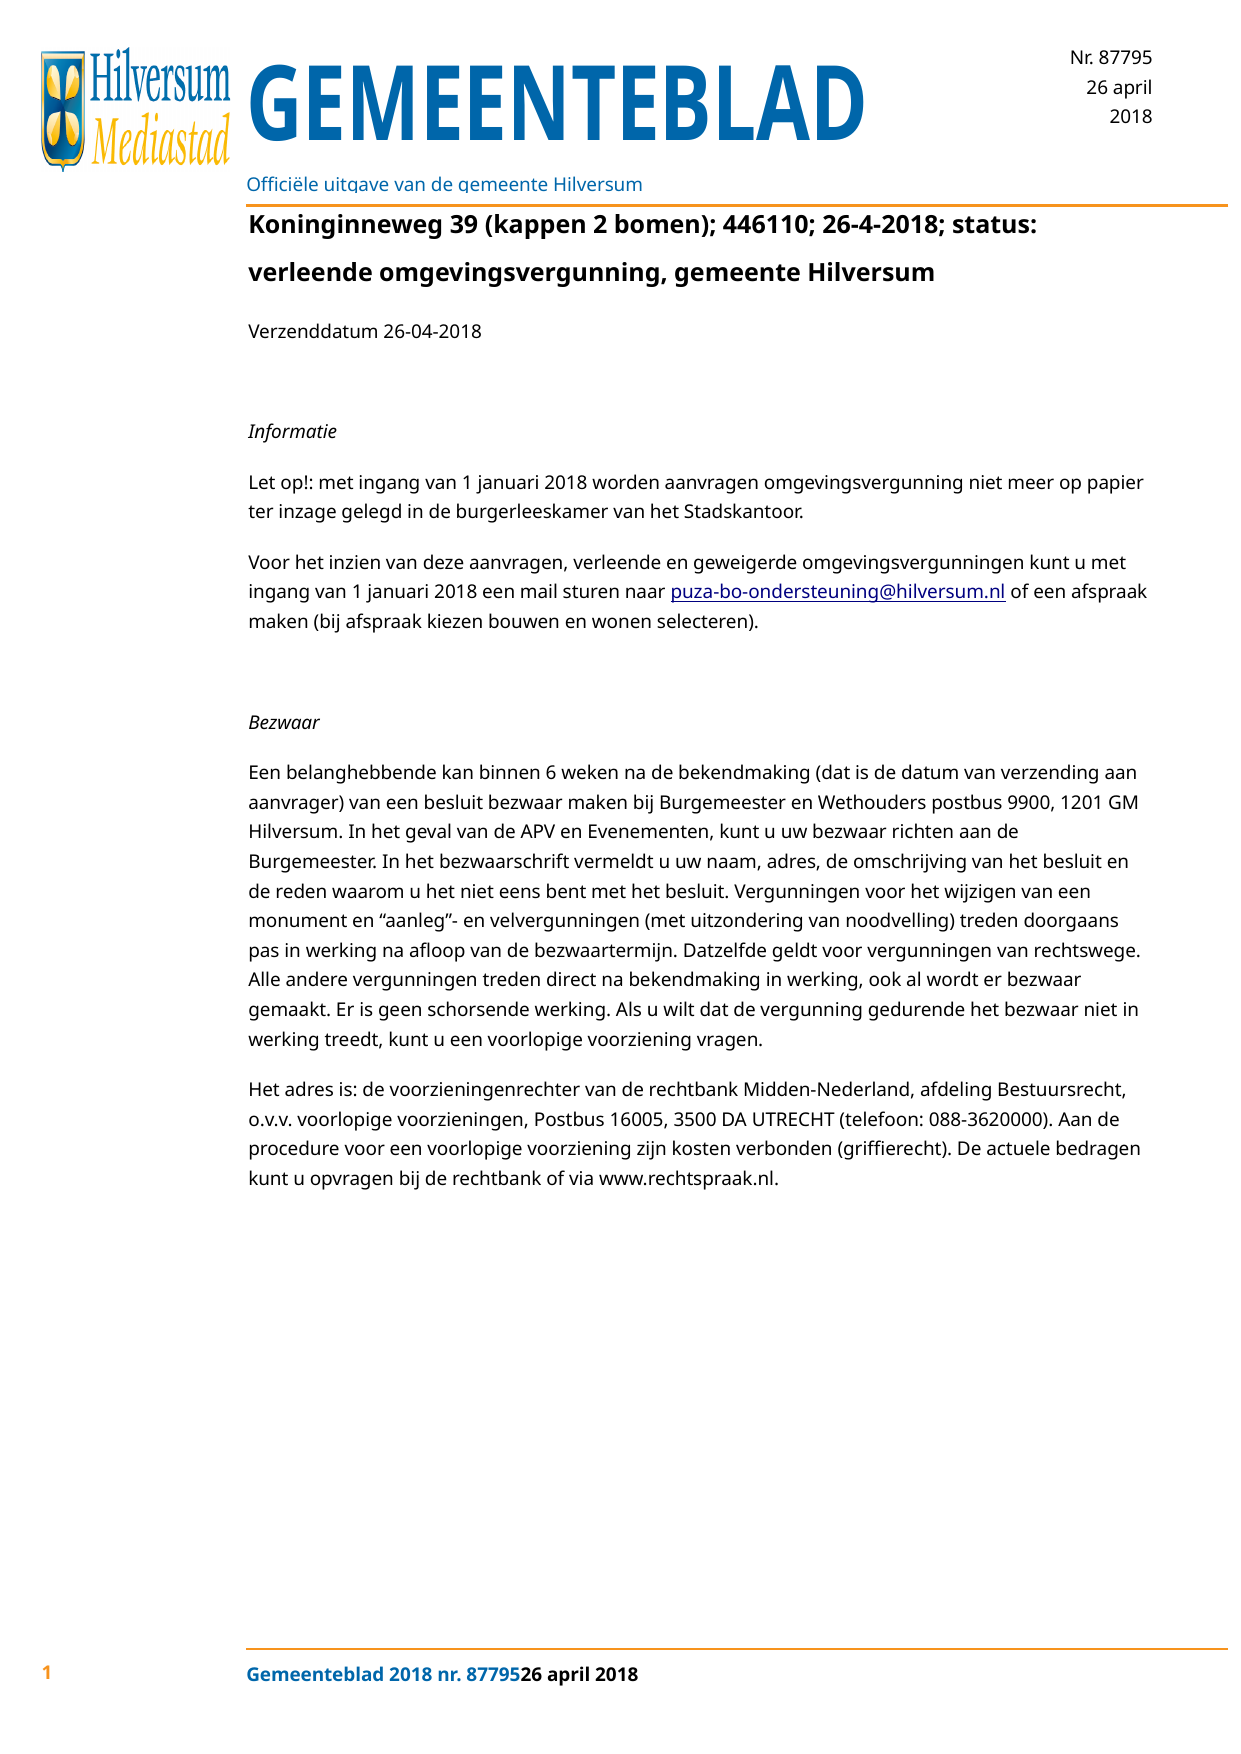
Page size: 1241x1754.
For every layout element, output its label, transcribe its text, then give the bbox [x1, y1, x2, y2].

picture [41, 47, 231, 172]
text Het adres is: de voorzieningenrechter van de rechtbank Midden-Nederland, afdeling Bestuursrecht, o.v.v. voorlopige voorzieningen, Postbus 16005, 3500 DA UTRECHT (telefoon: 088-3620000). Aan de procedure voor een voorlopige voorziening zijn kosten verbonden (griffierecht). De actuele bedragen kunt u opvragen bij de rechtbank of via www.rechtspraak.nl. [248, 1076, 1152, 1191]
text Verzenddatum 26-04-2018 [248, 318, 1152, 344]
text Koninginneweg 39 (kappen 2 bomen); 446110; 26-4-2018; status: verleende omgevingsvergunning, gemeente Hilversum [248, 207, 1152, 288]
text Informatie [248, 419, 1152, 444]
text Bezwaar [248, 709, 1152, 735]
text Voor het inzien van deze aanvragen, verleende en geweigerde omgevingsvergunningen kunt u met ingang van 1 januari 2018 een mail sturen naar puza-bo-ondersteuning@hilversum.nl of een afspraak maken (bij afspraak kiezen bouwen en wonen selecteren). [248, 549, 1152, 634]
text Een belanghebbende kan binnen 6 weken na de bekendmaking (dat is de datum van verzending aan aanvrager) van een besluit bezwaar maken bij Burgemeester en Wethouders postbus 9900, 1201 GM Hilversum. In het geval van de APV en Evenementen, kunt u uw bezwaar richten aan de Burgemeester. In het bezwaarschrift vermeldt u uw naam, adres, de omschrijving van het besluit en de reden waarom u het niet eens bent met het besluit. Vergunningen voor het wijzigen van een monument en “aanleg”- en velvergunningen (met uitzondering van noodvelling) treden doorgaans pas in werking na afloop van de bezwaartermijn. Datzelfde geldt voor vergunningen van rechtswege. Alle andere vergunningen treden direct na bekendmaking in werking, ook al wordt er bezwaar gemaakt. Er is geen schorsende werking. Als u wilt dat de vergunning gedurende het bezwaar niet in werking treedt, kunt u een voorlopige voorziening vragen. [248, 759, 1152, 1052]
text Let op!: met ingang van 1 januari 2018 worden aanvragen omgevingsvergunning niet meer op papier ter inzage gelegd in de burgerleeskamer van het Stadskantoor. [248, 469, 1152, 524]
